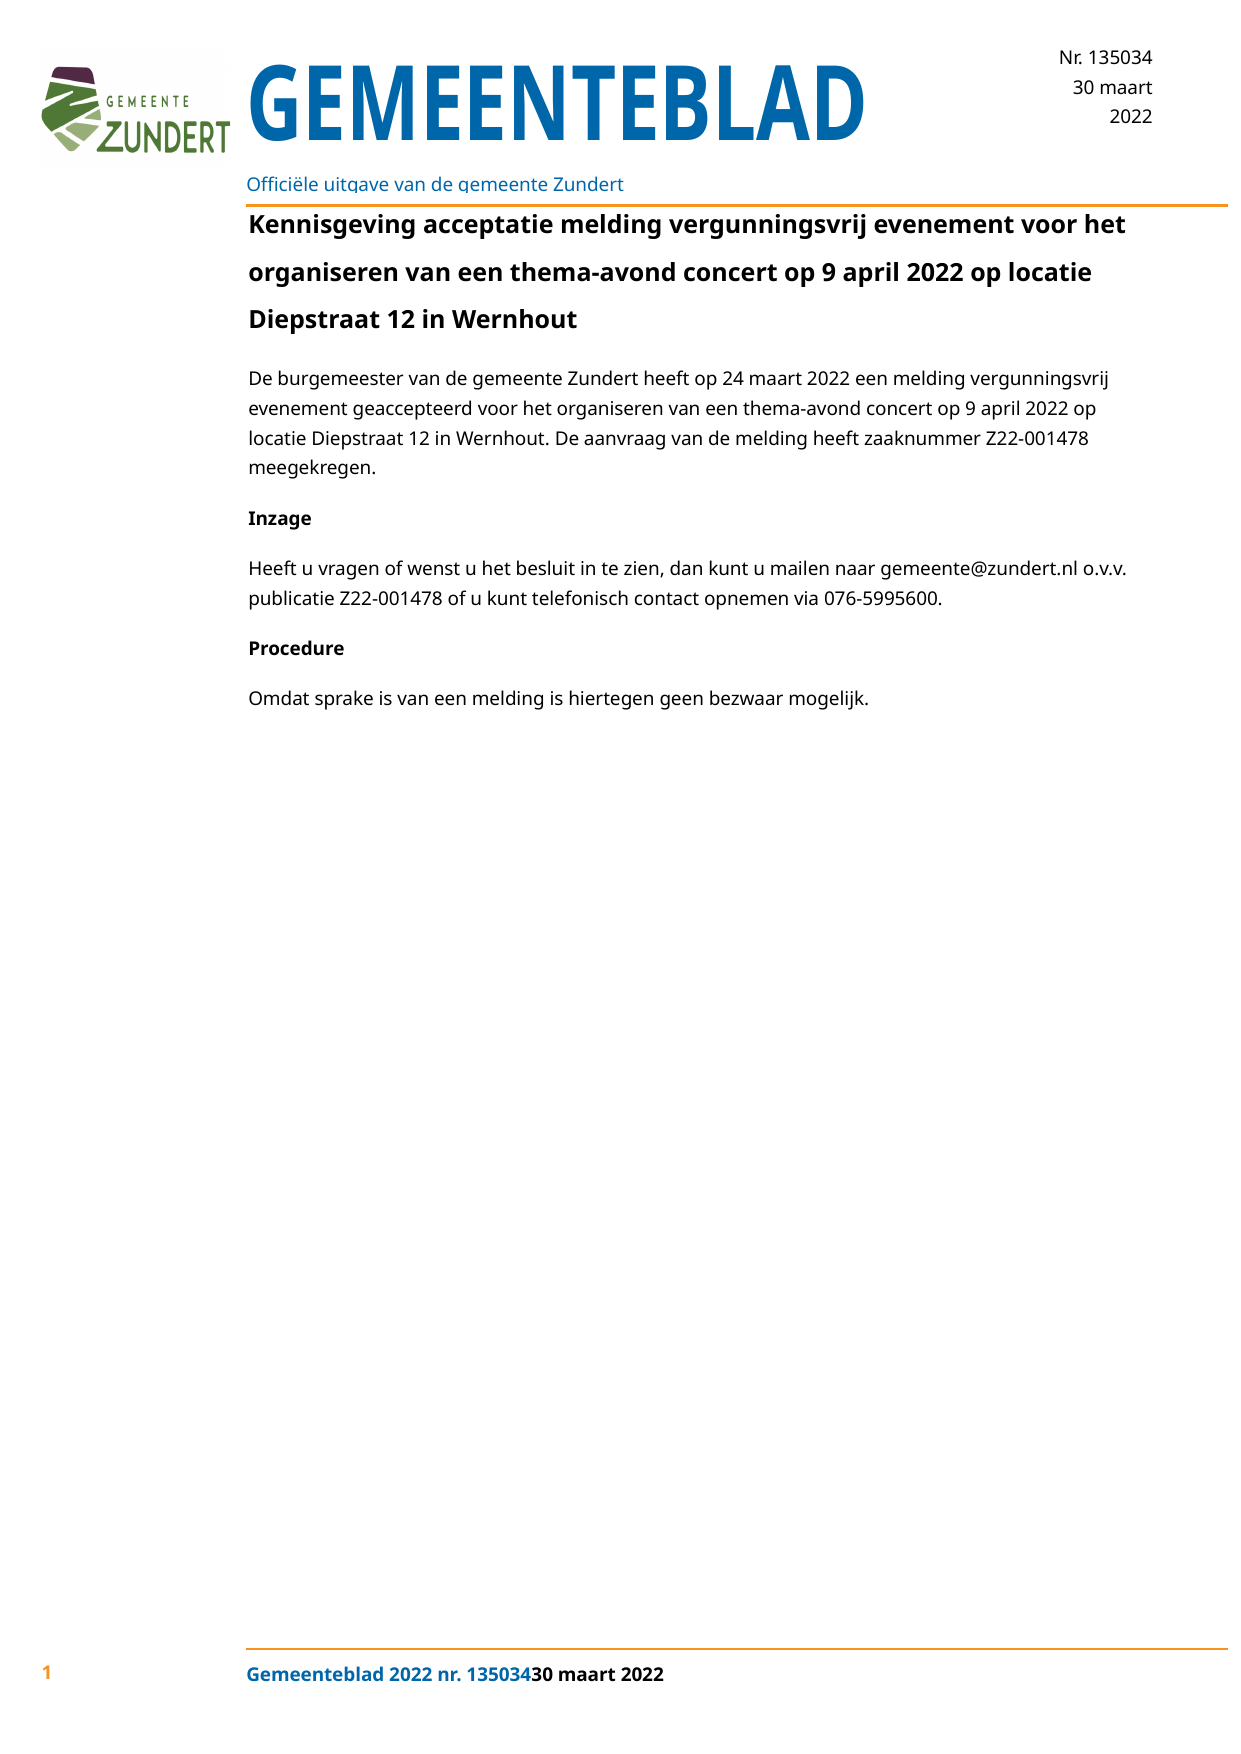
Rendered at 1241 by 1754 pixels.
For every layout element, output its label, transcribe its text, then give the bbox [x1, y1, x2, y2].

text Kennisgeving acceptatie melding vergunningsvrij evenement voor het organiseren van een thema-avond concert op 9 april 2022 op locatie Diepstraat 12 in Wernhout [248, 207, 1152, 336]
text Inzage [248, 505, 1152, 530]
picture [41, 47, 231, 172]
text Procedure [248, 635, 1152, 661]
text Omdat sprake is van een melding is hiertegen geen bezwaar mogelijk. [248, 686, 1152, 711]
text Heeft u vragen of wenst u het besluit in te zien, dan kunt u mailen naar gemeente@zundert.nl o.v.v. publicatie Z22-001478 of u kunt telefonisch contact opnemen via 076-5995600. [248, 555, 1152, 610]
text De burgemeester van de gemeente Zundert heeft op 24 maart 2022 een melding vergunningsvrij evenement geaccepteerd voor het organiseren van een thema-avond concert op 9 april 2022 op locatie Diepstraat 12 in Wernhout. De aanvraag van de melding heeft zaaknummer Z22-001478 meegekregen. [248, 366, 1152, 480]
